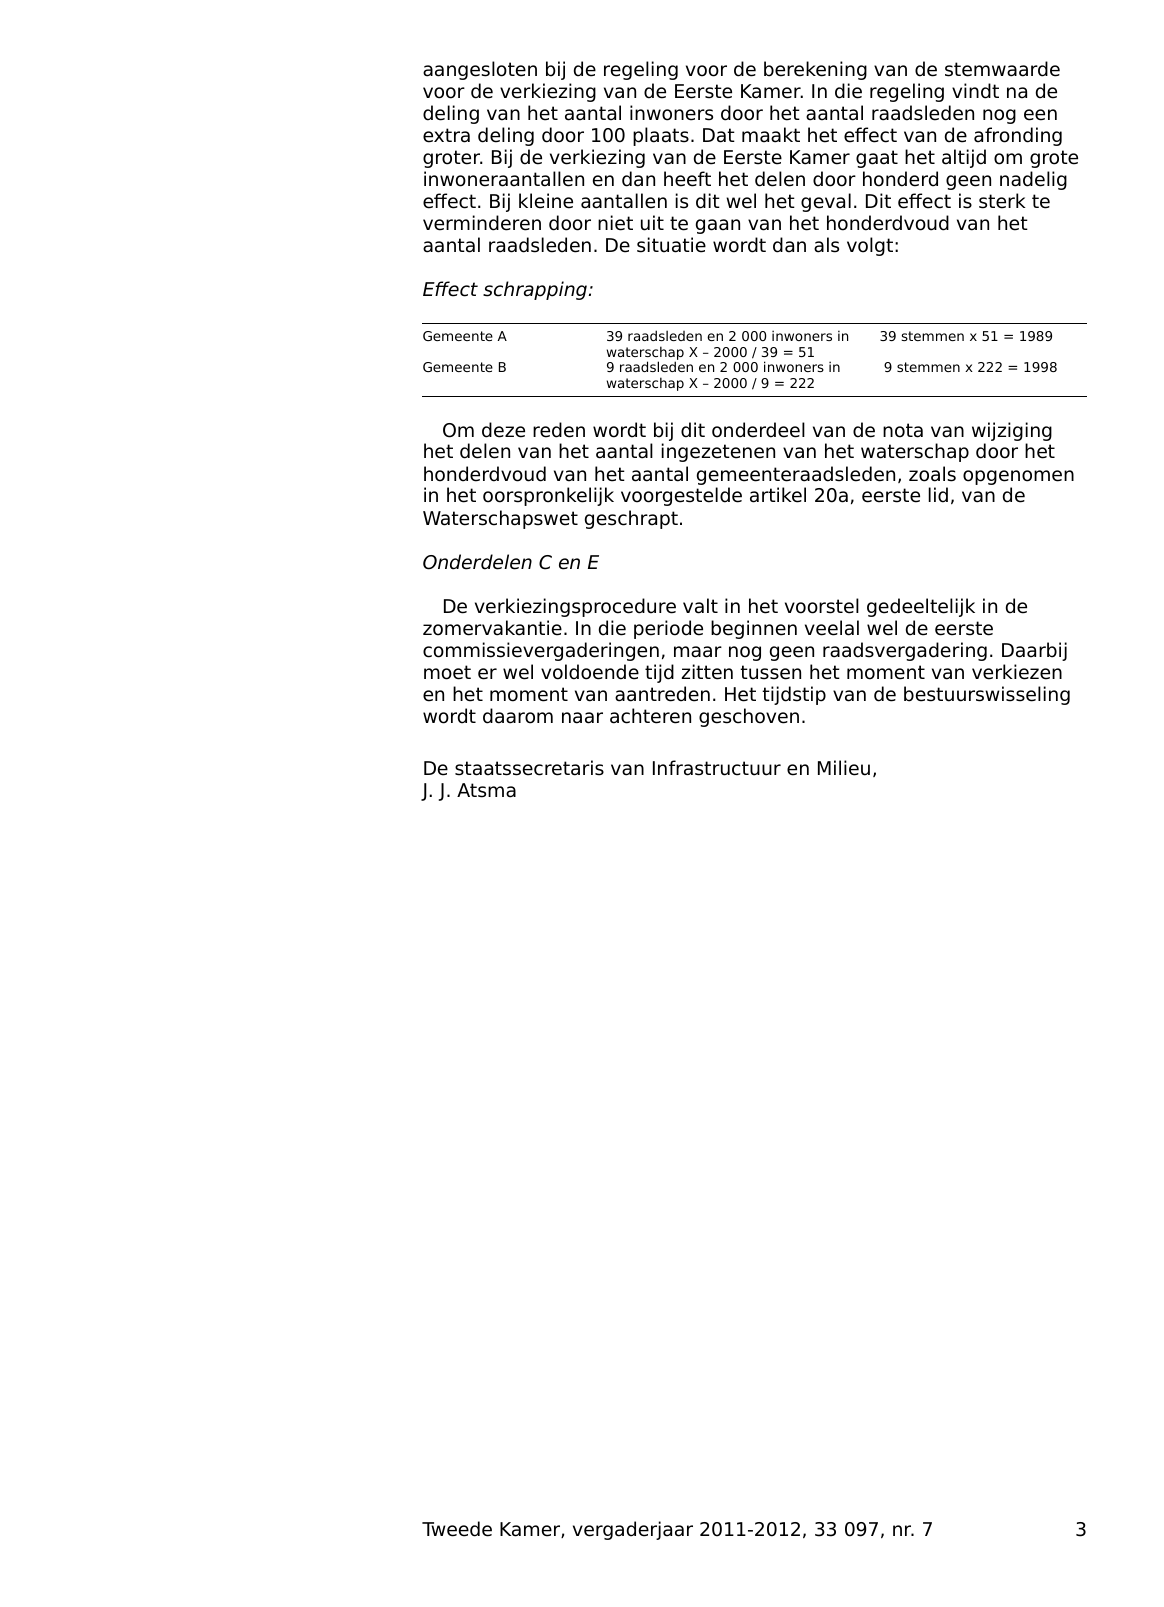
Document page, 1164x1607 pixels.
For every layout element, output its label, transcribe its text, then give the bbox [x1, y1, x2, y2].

table_cell Gemeente B [422, 360, 600, 396]
text aangesloten bij de regeling voor de berekening van de stemwaarde voor de verkiezing van de Eerste Kamer. In die regeling vindt na de deling van het aantal inwoners door het aantal raadsleden nog een extra deling door 100 plaats. Dat maakt het effect van de afronding groter. Bij de verkiezing van de Eerste Kamer gaat het altijd om grote inwoneraantallen en dan heeft het delen door honderd geen nadelig effect. Bij kleine aantallen is dit wel het geval. Dit effect is sterk te verminderen door niet uit te gaan van het honderdvoud van het aantal raadsleden. De situatie wordt dan als volgt: [422, 59, 1087, 257]
table_cell 9 stemmen x 222 = 1998 [874, 360, 1087, 396]
text De staatssecretaris van Infrastructuur en Milieu, J. J. Atsma [422, 758, 1087, 802]
table_cell 9 raadsleden en 2 000 inwoners in waterschap X – 2000 / 9 = 222 [600, 360, 873, 396]
table_header 39 raadsleden en 2 000 inwoners in waterschap X – 2000 / 39 = 51 [600, 324, 873, 360]
text Om deze reden wordt bij dit onderdeel van de nota van wijziging het delen van het aantal ingezetenen van het waterschap door het honderdvoud van het aantal gemeenteraadsleden, zoals opgenomen in het oorspronkelijk voorgestelde artikel 20a, eerste lid, van de Waterschapswet geschrapt. [422, 419, 1087, 529]
text De verkiezingsprocedure valt in het voorstel gedeeltelijk in de zomervakantie. In die periode beginnen veelal wel de eerste commissievergaderingen, maar nog geen raadsvergadering. Daarbij moet er wel voldoende tijd zitten tussen het moment van verkiezen en het moment van aantreden. Het tijdstip van de bestuurswisseling wordt daarom naar achteren geschoven. [422, 596, 1087, 728]
table_header 39 stemmen x 51 = 1989 [874, 324, 1087, 360]
subtitle Effect schrapping: [422, 279, 1087, 301]
subtitle Onderdelen C en E [422, 552, 1087, 573]
table_header Gemeente A [422, 324, 600, 360]
